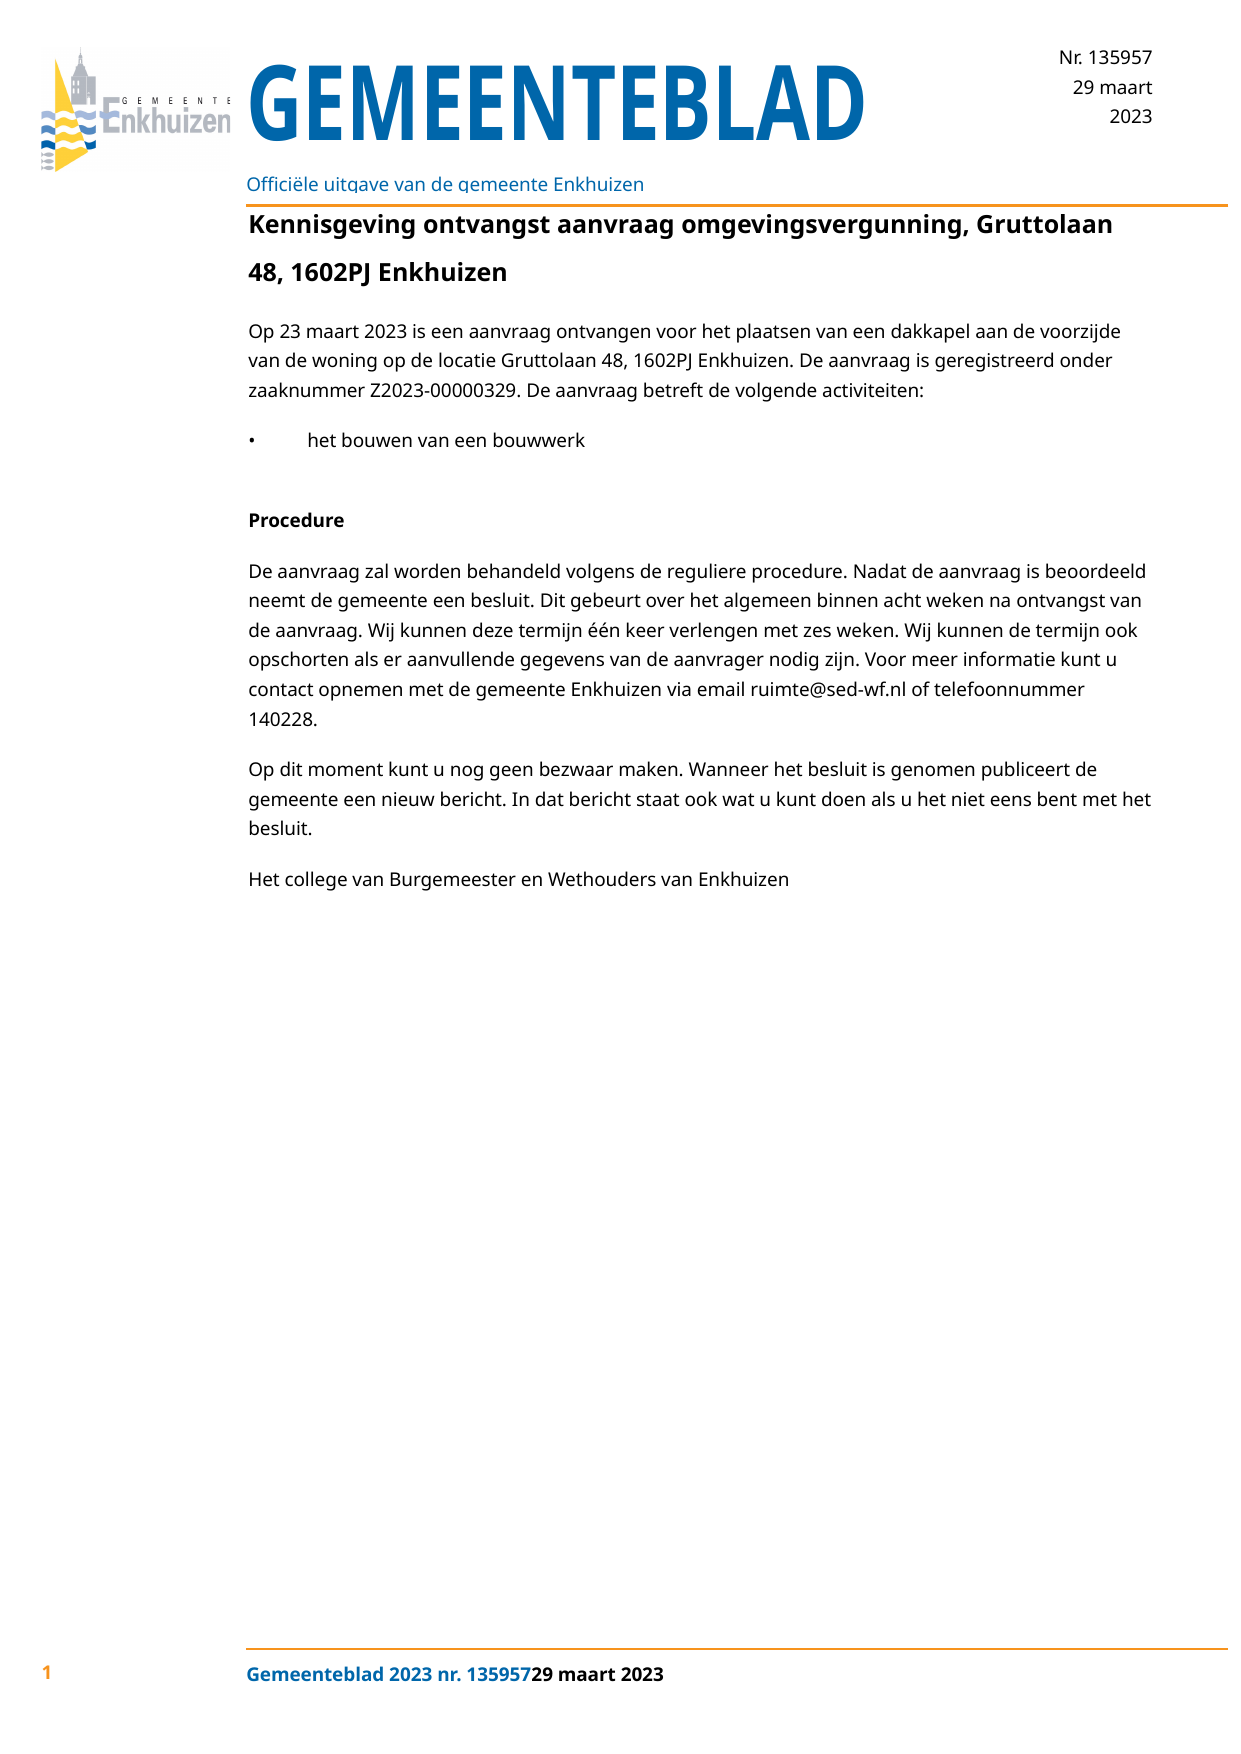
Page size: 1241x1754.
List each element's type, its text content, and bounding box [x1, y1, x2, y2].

text Op dit moment kunt u nog geen bezwaar maken. Wanneer het besluit is genomen publiceert de gemeente een nieuw bericht. In dat bericht staat ook wat u kunt doen als u het niet eens bent met het besluit. [248, 756, 1152, 841]
text Procedure [248, 507, 1152, 533]
text Op 23 maart 2023 is een aanvraag ontvangen voor het plaatsen van een dakkapel aan de voorzijde van de woning op de locatie Gruttolaan 48, 1602PJ Enkhuizen. De aanvraag is geregistreerd onder zaaknummer Z2023-00000329. De aanvraag betreft de volgende activiteiten: [248, 318, 1152, 403]
text De aanvraag zal worden behandeld volgens de reguliere procedure. Nadat de aanvraag is beoordeeld neemt de gemeente een besluit. Dit gebeurt over het algemeen binnen acht weken na ontvangst van de aanvraag. Wij kunnen deze termijn één keer verlengen met zes weken. Wij kunnen de termijn ook opschorten als er aanvullende gegevens van de aanvrager nodig zijn. Voor meer informatie kunt u contact opnemen met de gemeente Enkhuizen via email ruimte@sed-wf.nl of telefoonnummer 140228. [248, 558, 1152, 732]
picture [41, 47, 231, 172]
text Kennisgeving ontvangst aanvraag omgevingsvergunning, Gruttolaan 48, 1602PJ Enkhuizen [248, 207, 1152, 288]
text Het college van Burgemeester en Wethouders van Enkhuizen [248, 866, 1152, 892]
list het bouwen van een bouwwerk [248, 427, 1152, 453]
